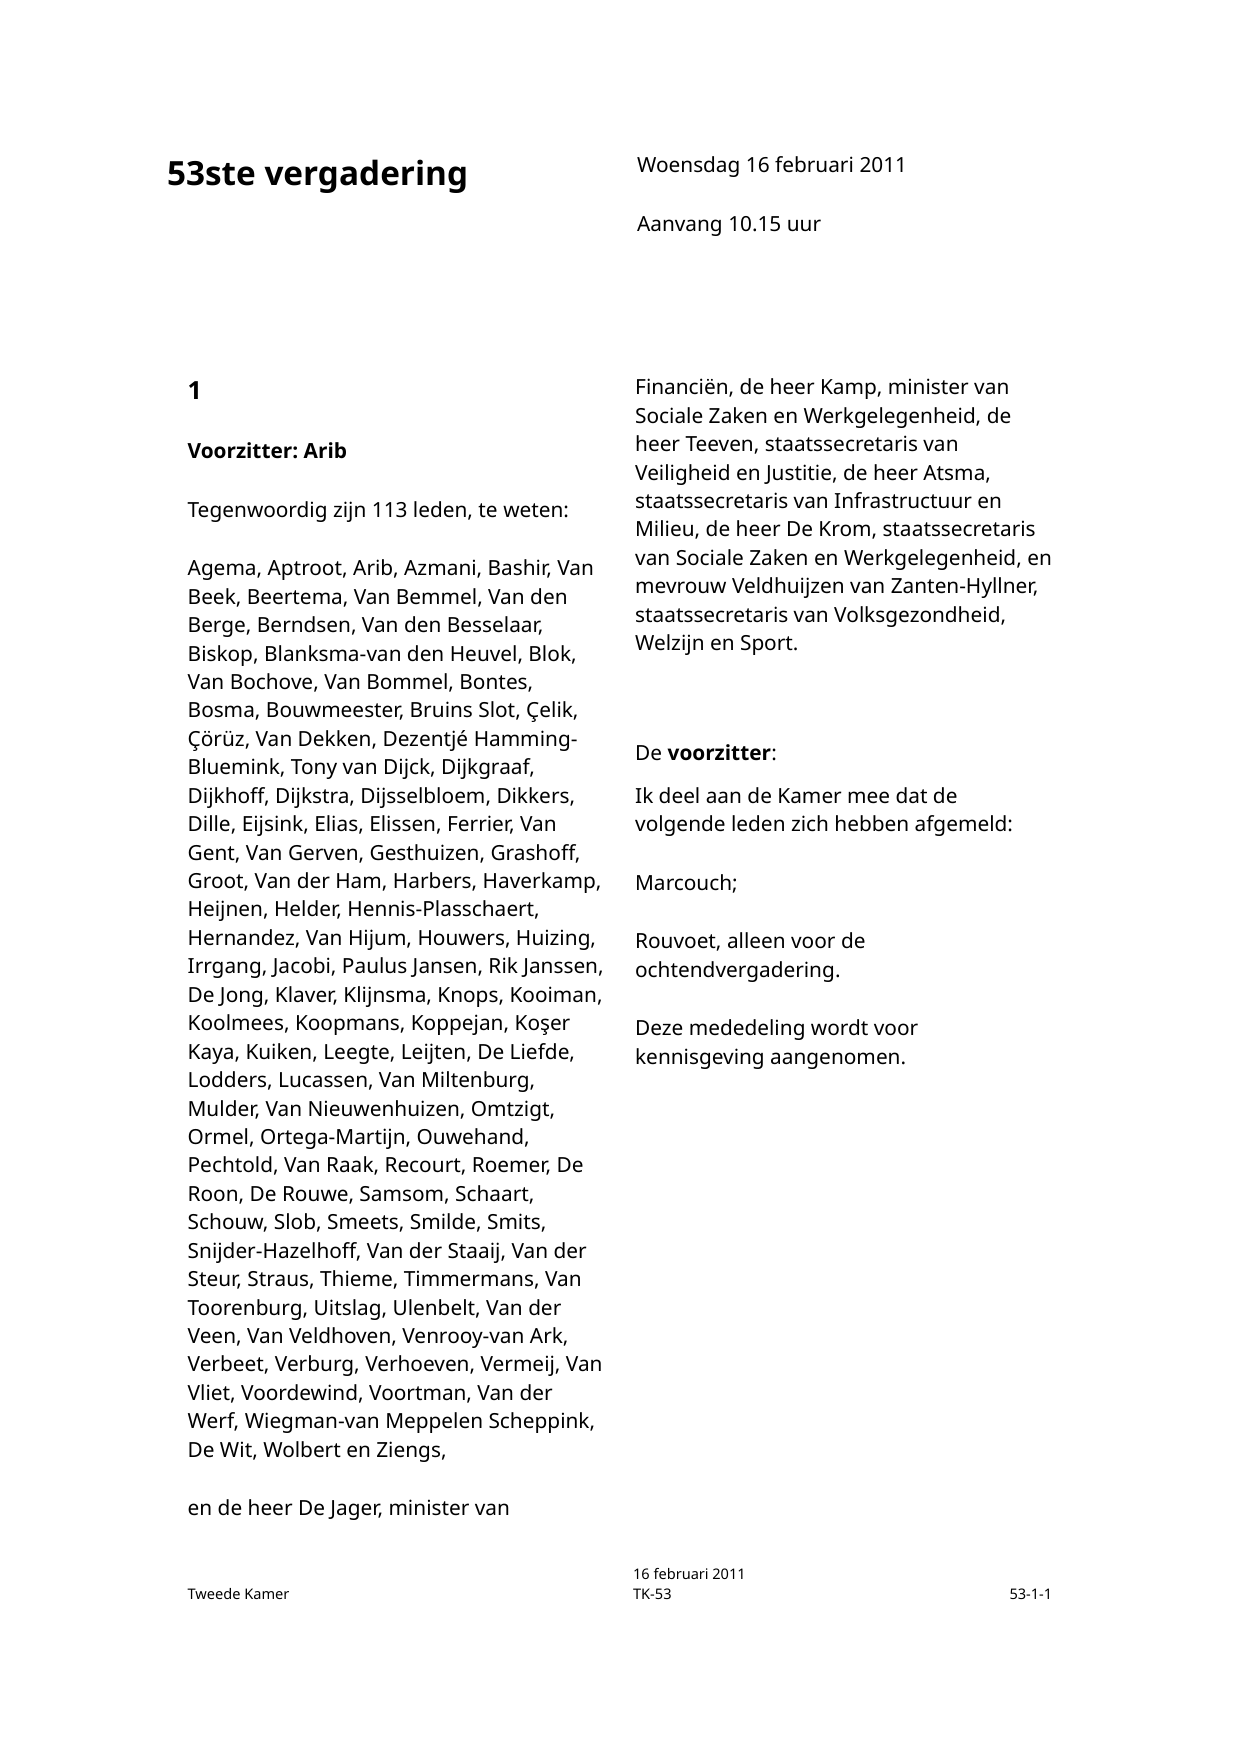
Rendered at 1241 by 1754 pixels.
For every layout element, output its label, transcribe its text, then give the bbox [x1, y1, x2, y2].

text De voorzitter: [635, 738, 1053, 766]
text Rouvoet, alleen voor de ochtendvergadering. [635, 926, 1053, 983]
text en de heer De Jager, minister van [187, 1493, 605, 1522]
text Woensdag 16 februari 2011 [637, 150, 1047, 178]
text Deze mededeling wordt voor kennisgeving aangenomen. [635, 1013, 1053, 1070]
text Tegenwoordig zijn 113 leden, te weten: [187, 495, 605, 523]
text 1 [187, 282, 605, 406]
text Agema, Aptroot, Arib, Azmani, Bashir, Van Beek, Beertema, Van Bemmel, Van den Berge, Berndsen, Van den Besselaar, Biskop, Blanksma-van den Heuvel, Blok, Van Bochove, Van Bommel, Bontes, Bosma, Bouwmeester, Bruins Slot, Çelik, Çörüz, Van Dekken, Dezentjé Hamming-Bluemink, Tony van Dijck, Dijkgraaf, Dijkhoff, Dijkstra, Dijsselbloem, Dikkers, Dille, Eijsink, Elias, Elissen, Ferrier, Van Gent, Van Gerven, Gesthuizen, Grashoff, Groot, Van der Ham, Harbers, Haverkamp, Heijnen, Helder, Hennis-Plasschaert, Hernandez, Van Hijum, Houwers, Huizing, Irrgang, Jacobi, Paulus Jansen, Rik Janssen, De Jong, Klaver, Klijnsma, Knops, Kooiman, Koolmees, Koopmans, Koppejan, Koşer Kaya, Kuiken, Leegte, Leijten, De Liefde, Lodders, Lucassen, Van Miltenburg, Mulder, Van Nieuwenhuizen, Omtzigt, Ormel, Ortega-Martijn, Ouwehand, Pechtold, Van Raak, Recourt, Roemer, De Roon, De Rouwe, Samsom, Schaart, Schouw, Slob, Smeets, Smilde, Smits, Snijder-Hazelhoff, Van der Staaij, Van der Steur, Straus, Thieme, Timmermans, Van Toorenburg, Uitslag, Ulenbelt, Van der Veen, Van Veldhoven, Venrooy-van Ark, Verbeet, Verburg, Verhoeven, Vermeij, Van Vliet, Voordewind, Voortman, Van der Werf, Wiegman-van Meppelen Scheppink, De Wit, Wolbert en Ziengs, [187, 553, 605, 1463]
text  [635, 687, 1053, 715]
text Aanvang 10.15 uur [637, 209, 1047, 237]
text Ik deel aan de Kamer mee dat de volgende leden zich hebben afgemeld: [635, 781, 1053, 838]
text Financiën, de heer Kamp, minister van Sociale Zaken en Werkgelegenheid, de heer Teeven, staatssecretaris van Veiligheid en Justitie, de heer Atsma, staatssecretaris van Infrastructuur en Milieu, de heer De Krom, staatssecretaris van Sociale Zaken en Werkgelegenheid, en mevrouw Veldhuijzen van Zanten-Hyllner, staatssecretaris van Volksgezondheid, Welzijn en Sport. [635, 150, 1053, 657]
text Marcouch; [635, 868, 1053, 896]
text Voorzitter: Arib [187, 436, 605, 465]
text 53ste vergadering [167, 150, 615, 195]
